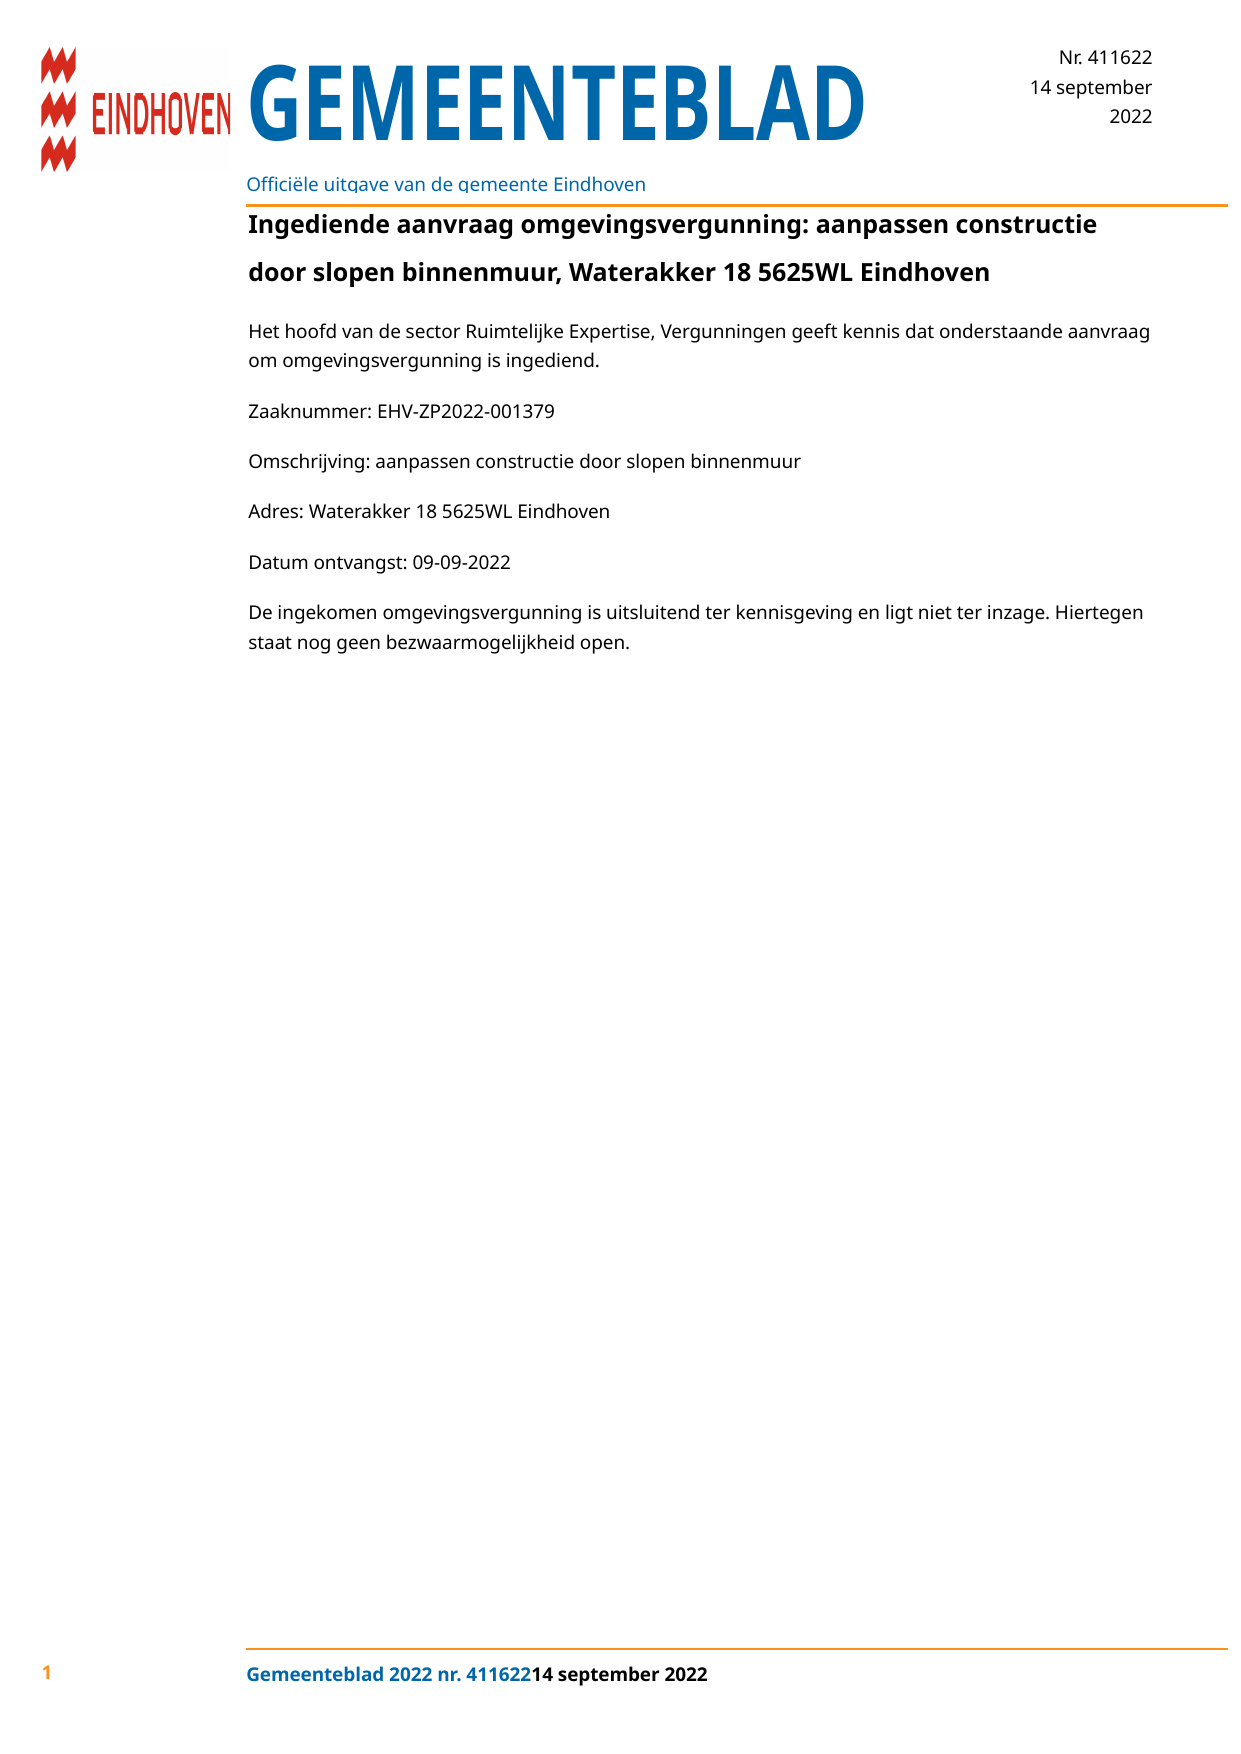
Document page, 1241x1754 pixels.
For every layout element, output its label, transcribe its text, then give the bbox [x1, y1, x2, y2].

text Ingediende aanvraag omgevingsvergunning: aanpassen constructie door slopen binnenmuur, Waterakker 18 5625WL Eindhoven [248, 207, 1152, 288]
text Het hoofd van de sector Ruimtelijke Expertise, Vergunningen geeft kennis dat onderstaande aanvraag om omgevingsvergunning is ingediend. [248, 318, 1152, 373]
text Datum ontvangst: 09-09-2022 [248, 549, 1152, 575]
text De ingekomen omgevingsvergunning is uitsluitend ter kennisgeving en ligt niet ter inzage. Hiertegen staat nog geen bezwaarmogelijkheid open. [248, 599, 1152, 655]
text Adres: Waterakker 18 5625WL Eindhoven [248, 499, 1152, 524]
picture [41, 47, 231, 172]
text Zaaknummer: EHV-ZP2022-001379 [248, 398, 1152, 424]
text Omschrijving: aanpassen constructie door slopen binnenmuur [248, 448, 1152, 474]
